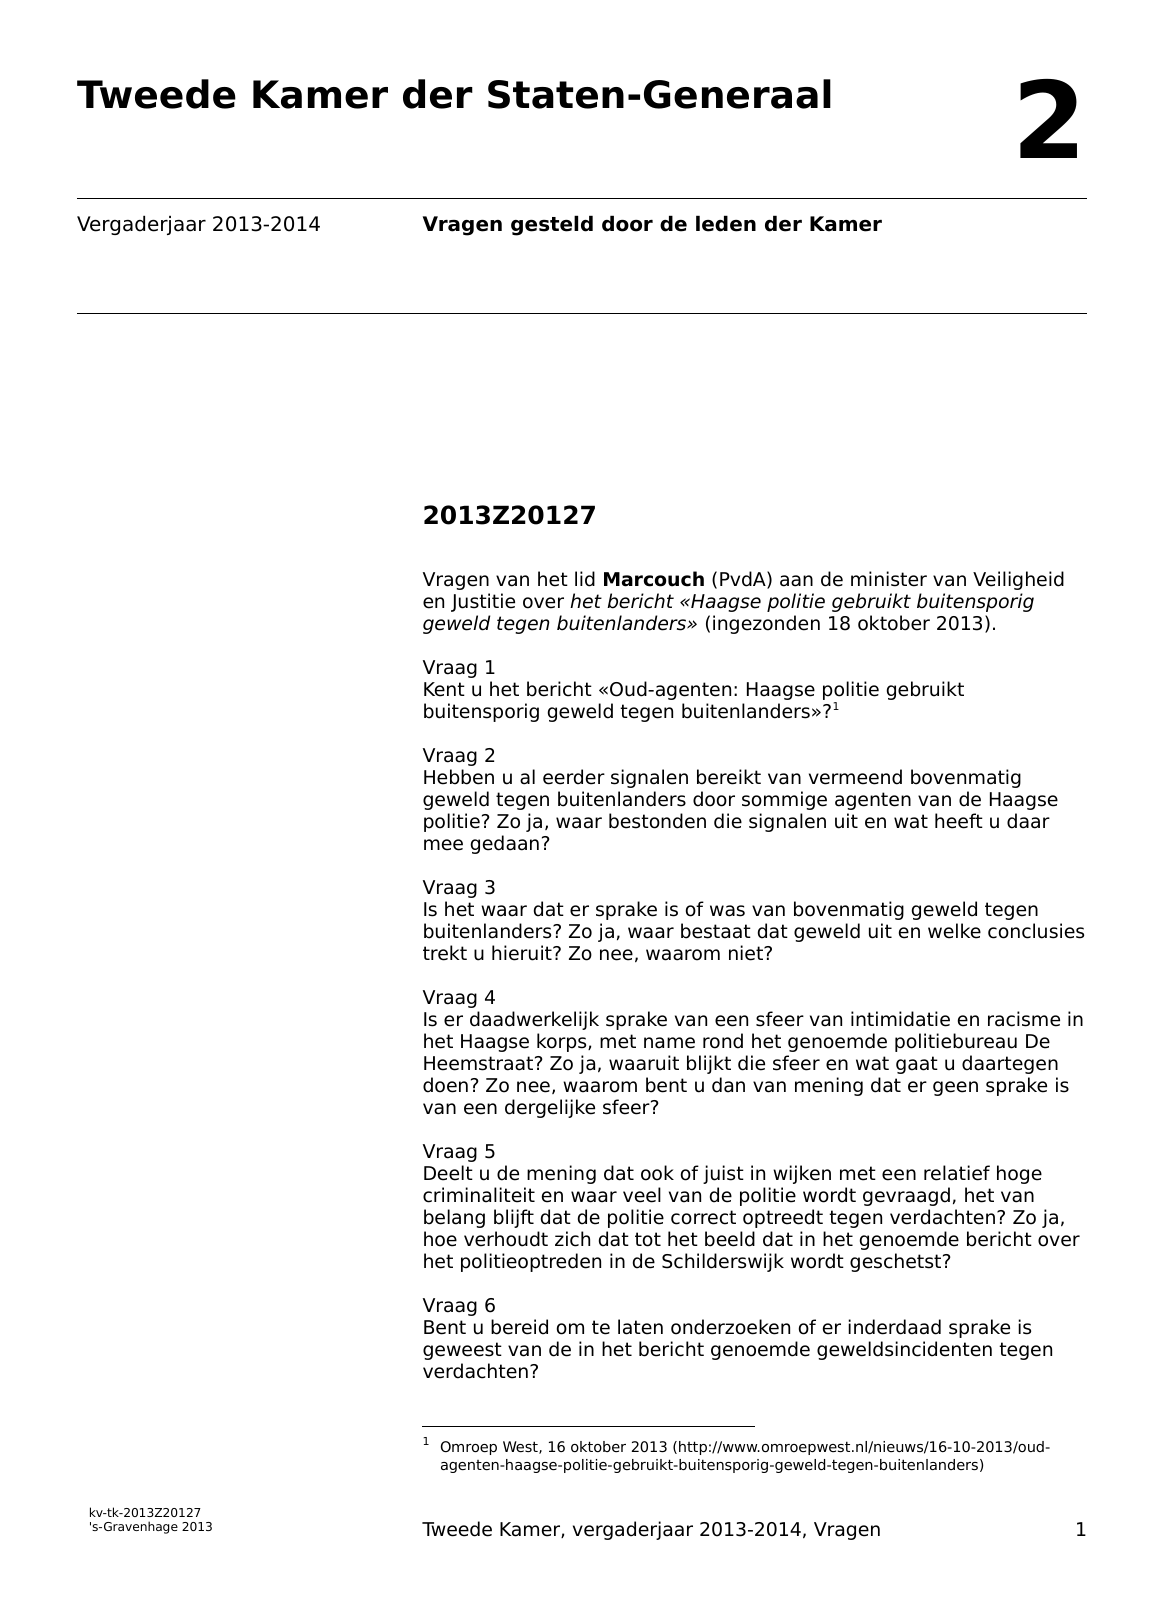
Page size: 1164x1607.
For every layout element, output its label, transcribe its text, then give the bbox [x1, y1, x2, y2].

text Deelt u de mening dat ook of juist in wijken met een relatief hoge criminaliteit en waar veel van de politie wordt gevraagd, het van belang blijft dat de politie correct optreedt tegen verdachten? Zo ja, hoe verhoudt zich dat tot het beeld dat in het genoemde bericht over het politieoptreden in de Schilderswijk wordt geschetst? [422, 1163, 1087, 1273]
text Vragen van het lid Marcouch (PvdA) aan de minister van Veiligheid en Justitie over het bericht «Haagse politie gebruikt buitensporig geweld tegen buitenlanders» (ingezonden 18 oktober 2013). [422, 569, 1087, 635]
text Hebben u al eerder signalen bereikt van vermeend bovenmatig geweld tegen buitenlanders door sommige agenten van de Haagse politie? Zo ja, waar bestonden die signalen uit en wat heeft u daar mee gedaan? [422, 767, 1087, 855]
text Omroep West, 16 oktober 2013 (http://www.omroepwest.nl/nieuws/16-10-2013/oud-agenten-haagse-politie-gebruikt-buitensporig-geweld-tegen-buitenlanders) [422, 1435, 1087, 1474]
table_header 2 [886, 59, 1087, 198]
text Vraag 4 [422, 987, 1087, 1009]
text 2013Z20127 [422, 501, 1087, 531]
table_header Tweede Kamer der Staten-Generaal [77, 59, 886, 198]
text kv-tk-2013Z20127 [88, 1506, 323, 1520]
text Kent u het bericht «Oud-agenten: Haagse politie gebruikt buitensporig geweld tegen buitenlanders»? [422, 679, 1087, 723]
text Vraag 5 [422, 1141, 1087, 1163]
text Vraag 6 [422, 1295, 1087, 1317]
table_cell Vergaderjaar 2013-2014 [77, 199, 422, 313]
text Is er daadwerkelijk sprake van een sfeer van intimidatie en racisme in het Haagse korps, met name rond het genoemde politiebureau De Heemstraat? Zo ja, waaruit blijkt die sfeer en wat gaat u daartegen doen? Zo nee, waarom bent u dan van mening dat er geen sprake is van een dergelijke sfeer? [422, 1009, 1087, 1119]
text Bent u bereid om te laten onderzoeken of er inderdaad sprake is geweest van de in het bericht genoemde geweldsincidenten tegen verdachten? [422, 1317, 1087, 1383]
text 's-Gravenhage 2013 [88, 1520, 323, 1534]
text Vraag 1 [422, 657, 1087, 679]
text Is het waar dat er sprake is of was van bovenmatig geweld tegen buitenlanders? Zo ja, waar bestaat dat geweld uit en welke conclusies trekt u hieruit? Zo nee, waarom niet? [422, 899, 1087, 965]
text Vraag 2 [422, 745, 1087, 767]
text Vraag 3 [422, 877, 1087, 899]
table_cell Vragen gesteld door de leden der Kamer [422, 199, 1087, 313]
